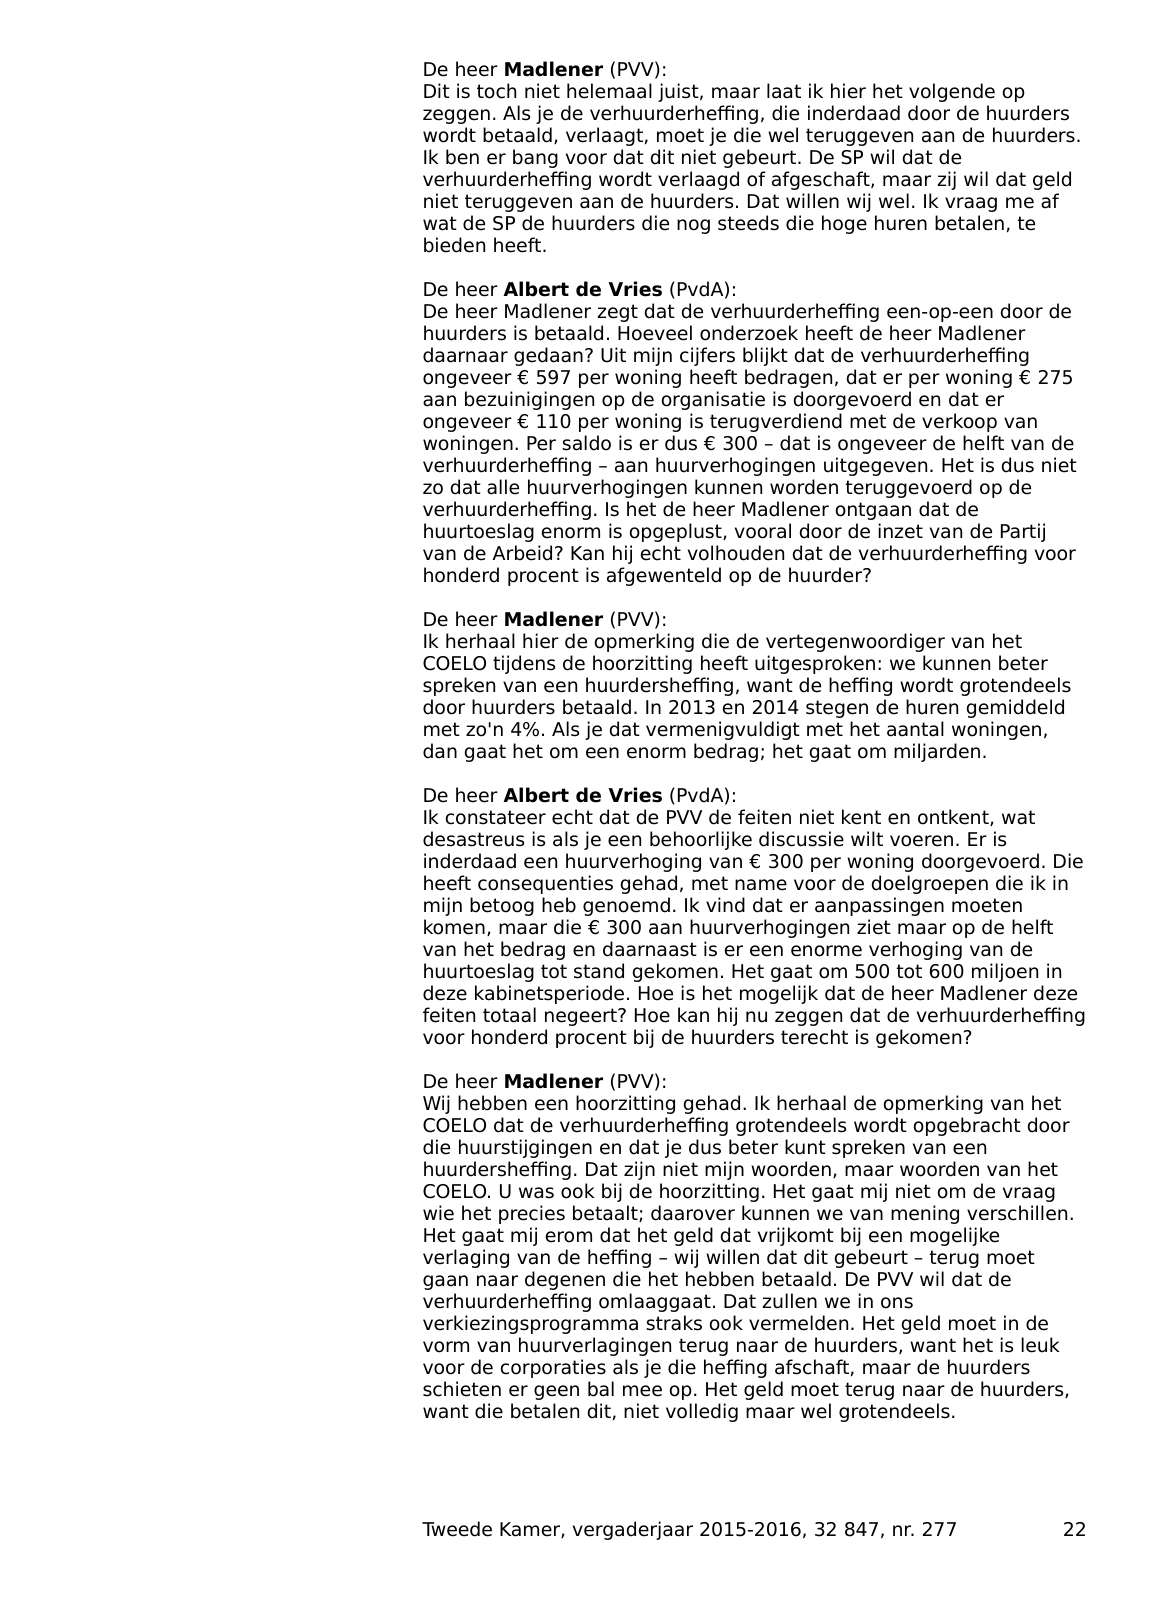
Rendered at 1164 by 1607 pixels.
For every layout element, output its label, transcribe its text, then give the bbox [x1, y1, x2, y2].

text De heer Albert de Vries (PvdA): [422, 279, 1087, 301]
text De heer Albert de Vries (PvdA): [422, 785, 1087, 807]
text Dit is toch niet helemaal juist, maar laat ik hier het volgende op zeggen. Als je de verhuurderheffing, die inderdaad door de huurders wordt betaald, verlaagt, moet je die wel teruggeven aan de huurders. Ik ben er bang voor dat dit niet gebeurt. De SP wil dat de verhuurderheffing wordt verlaagd of afgeschaft, maar zij wil dat geld niet teruggeven aan de huurders. Dat willen wij wel. Ik vraag me af wat de SP de huurders die nog steeds die hoge huren betalen, te bieden heeft. [422, 81, 1087, 257]
text De heer Madlener zegt dat de verhuurderheffing een-op-een door de huurders is betaald. Hoeveel onderzoek heeft de heer Madlener daarnaar gedaan? Uit mijn cijfers blijkt dat de verhuurderheffing ongeveer € 597 per woning heeft bedragen, dat er per woning € 275 aan bezuinigingen op de organisatie is doorgevoerd en dat er ongeveer € 110 per woning is terugverdiend met de verkoop van woningen. Per saldo is er dus € 300 – dat is ongeveer de helft van de verhuurderheffing – aan huurverhogingen uitgegeven. Het is dus niet zo dat alle huurverhogingen kunnen worden teruggevoerd op de verhuurderheffing. Is het de heer Madlener ontgaan dat de huurtoeslag enorm is opgeplust, vooral door de inzet van de Partij van de Arbeid? Kan hij echt volhouden dat de verhuurderheffing voor honderd procent is afgewenteld op de huurder? [422, 301, 1087, 587]
text Ik constateer echt dat de PVV de feiten niet kent en ontkent, wat desastreus is als je een behoorlijke discussie wilt voeren. Er is inderdaad een huurverhoging van € 300 per woning doorgevoerd. Die heeft consequenties gehad, met name voor de doelgroepen die ik in mijn betoog heb genoemd. Ik vind dat er aanpassingen moeten komen, maar die € 300 aan huurverhogingen ziet maar op de helft van het bedrag en daarnaast is er een enorme verhoging van de huurtoeslag tot stand gekomen. Het gaat om 500 tot 600 miljoen in deze kabinetsperiode. Hoe is het mogelijk dat de heer Madlener deze feiten totaal negeert? Hoe kan hij nu zeggen dat de verhuurderheffing voor honderd procent bij de huurders terecht is gekomen? [422, 807, 1087, 1049]
text De heer Madlener (PVV): [422, 609, 1087, 631]
text Ik herhaal hier de opmerking die de vertegenwoordiger van het COELO tijdens de hoorzitting heeft uitgesproken: we kunnen beter spreken van een huurdersheffing, want de heffing wordt grotendeels door huurders betaald. In 2013 en 2014 stegen de huren gemiddeld met zo'n 4%. Als je dat vermenigvuldigt met het aantal woningen, dan gaat het om een enorm bedrag; het gaat om miljarden. [422, 631, 1087, 763]
text Wij hebben een hoorzitting gehad. Ik herhaal de opmerking van het COELO dat de verhuurderheffing grotendeels wordt opgebracht door die huurstijgingen en dat je dus beter kunt spreken van een huurdersheffing. Dat zijn niet mijn woorden, maar woorden van het COELO. U was ook bij de hoorzitting. Het gaat mij niet om de vraag wie het precies betaalt; daarover kunnen we van mening verschillen. Het gaat mij erom dat het geld dat vrijkomt bij een mogelijke verlaging van de heffing – wij willen dat dit gebeurt – terug moet gaan naar degenen die het hebben betaald. De PVV wil dat de verhuurderheffing omlaaggaat. Dat zullen we in ons verkiezingsprogramma straks ook vermelden. Het geld moet in de vorm van huurverlagingen terug naar de huurders, want het is leuk voor de corporaties als je die heffing afschaft, maar de huurders schieten er geen bal mee op. Het geld moet terug naar de huurders, want die betalen dit, niet volledig maar wel grotendeels. [422, 1093, 1087, 1423]
text De heer Madlener (PVV): [422, 1071, 1087, 1093]
text De heer Madlener (PVV): [422, 59, 1087, 81]
